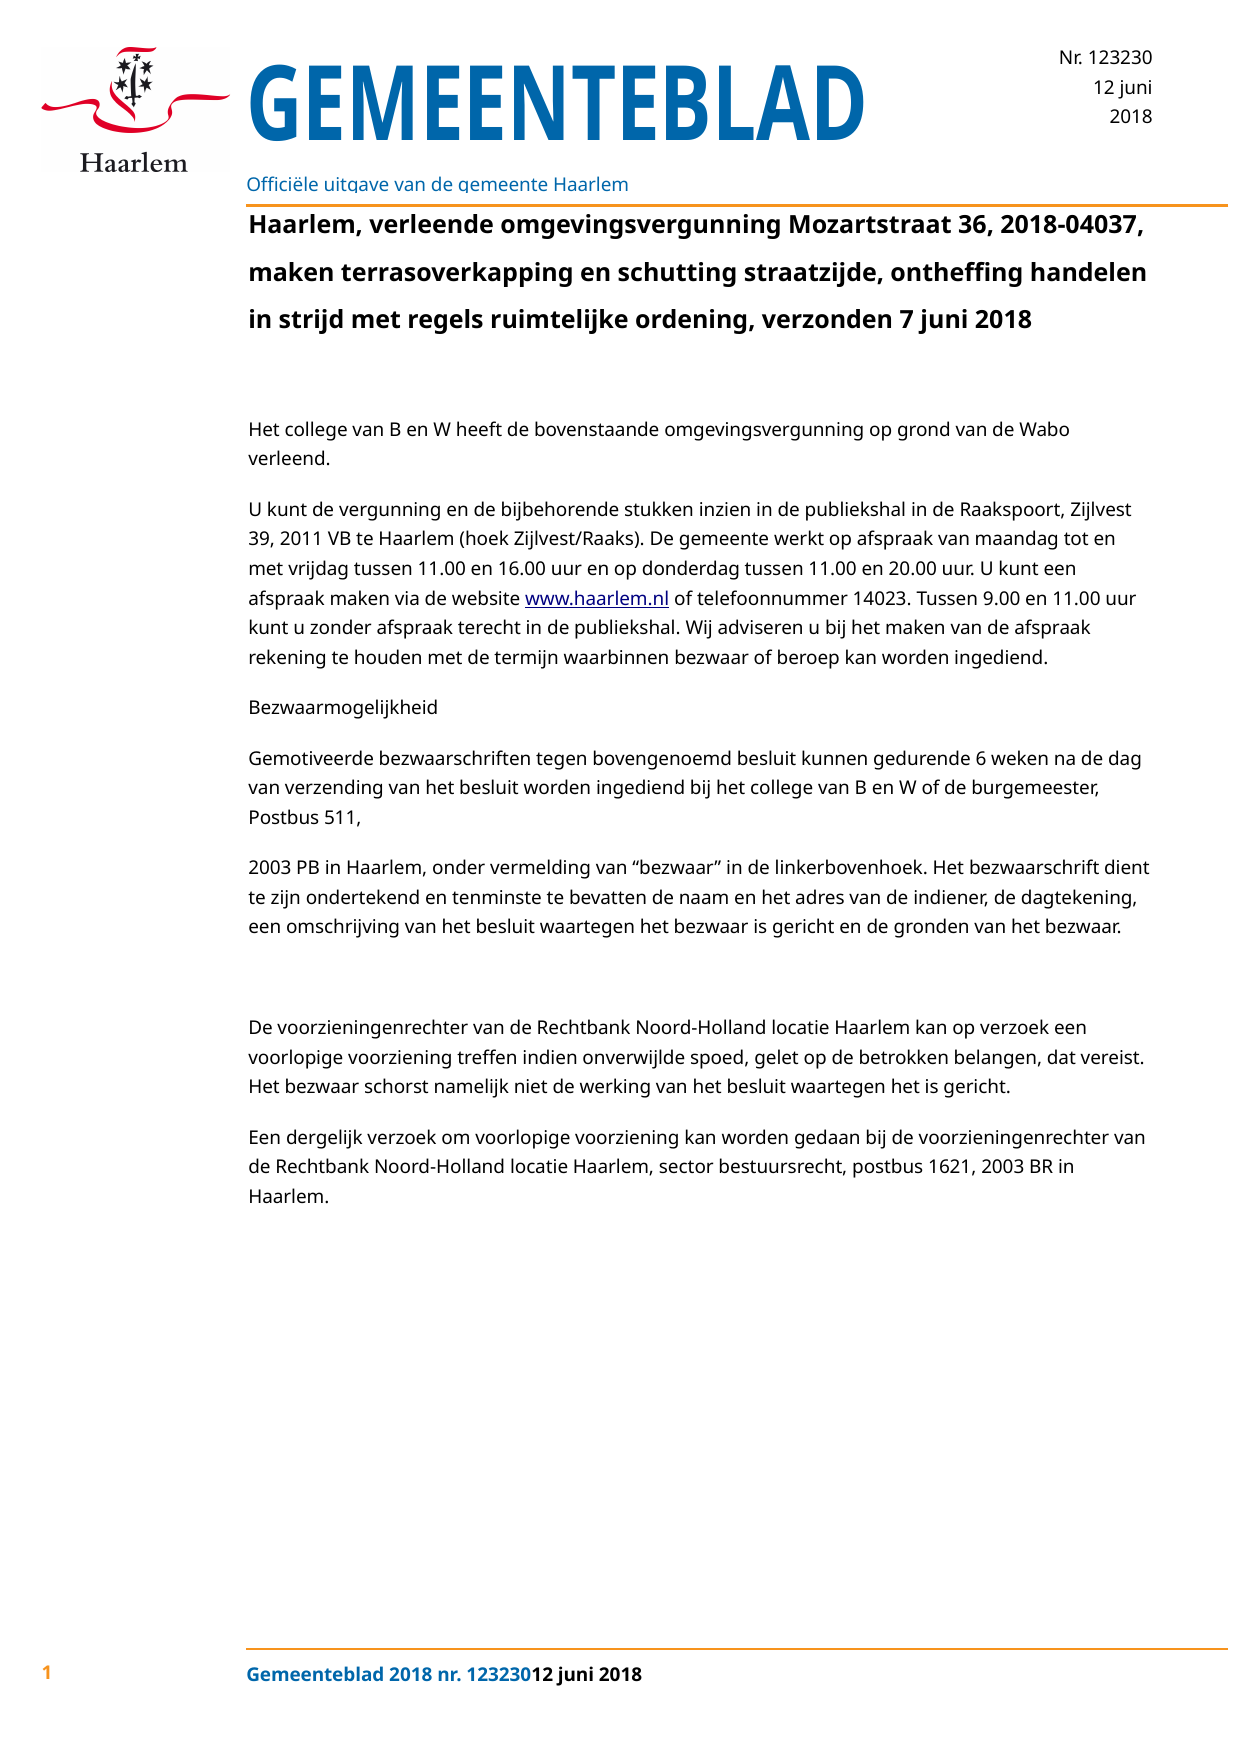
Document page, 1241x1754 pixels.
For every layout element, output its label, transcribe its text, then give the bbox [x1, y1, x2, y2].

text Haarlem, verleende omgevingsvergunning Mozartstraat 36, 2018-04037, maken terrasoverkapping en schutting straatzijde, ontheffing handelen in strijd met regels ruimtelijke ordening, verzonden 7 juni 2018 [248, 207, 1152, 336]
text Gemotiveerde bezwaarschriften tegen bovengenoemd besluit kunnen gedurende 6 weken na de dag van verzending van het besluit worden ingediend bij het college van B en W of de burgemeester, Postbus 511, [248, 745, 1152, 829]
text Bezwaarmogelijkheid [248, 694, 1152, 720]
text 2003 PB in Haarlem, onder vermelding van “bezwaar” in de linkerbovenhoek. Het bezwaarschrift dient te zijn ondertekend en tenminste te bevatten de naam en het adres van de indiener, de dagtekening, een omschrijving van het besluit waartegen het bezwaar is gericht en de gronden van het bezwaar. [248, 854, 1152, 939]
picture [41, 47, 231, 172]
text Het college van B en W heeft de bovenstaande omgevingsvergunning op grond van de Wabo verleend. [248, 416, 1152, 471]
text Een dergelijk verzoek om voorlopige voorziening kan worden gedaan bij de voorzieningenrechter van de Rechtbank Noord-Holland locatie Haarlem, sector bestuursrecht, postbus 1621, 2003 BR in Haarlem. [248, 1124, 1152, 1209]
text De voorzieningenrechter van de Rechtbank Noord-Holland locatie Haarlem kan op verzoek een voorlopige voorziening treffen indien onverwijlde spoed, gelet op de betrokken belangen, dat vereist. Het bezwaar schorst namelijk niet de werking van het besluit waartegen het is gericht. [248, 1014, 1152, 1099]
text U kunt de vergunning en de bijbehorende stukken inzien in de publiekshal in de Raakspoort, Zijlvest 39, 2011 VB te Haarlem (hoek Zijlvest/Raaks). De gemeente werkt op afspraak van maandag tot en met vrijdag tussen 11.00 en 16.00 uur en op donderdag tussen 11.00 en 20.00 uur. U kunt een afspraak maken via de website www.haarlem.nl of telefoonnummer 14023. Tussen 9.00 en 11.00 uur kunt u zonder afspraak terecht in de publiekshal. Wij adviseren u bij het maken van de afspraak rekening te houden met de termijn waarbinnen bezwaar of beroep kan worden ingediend. [248, 496, 1152, 669]
